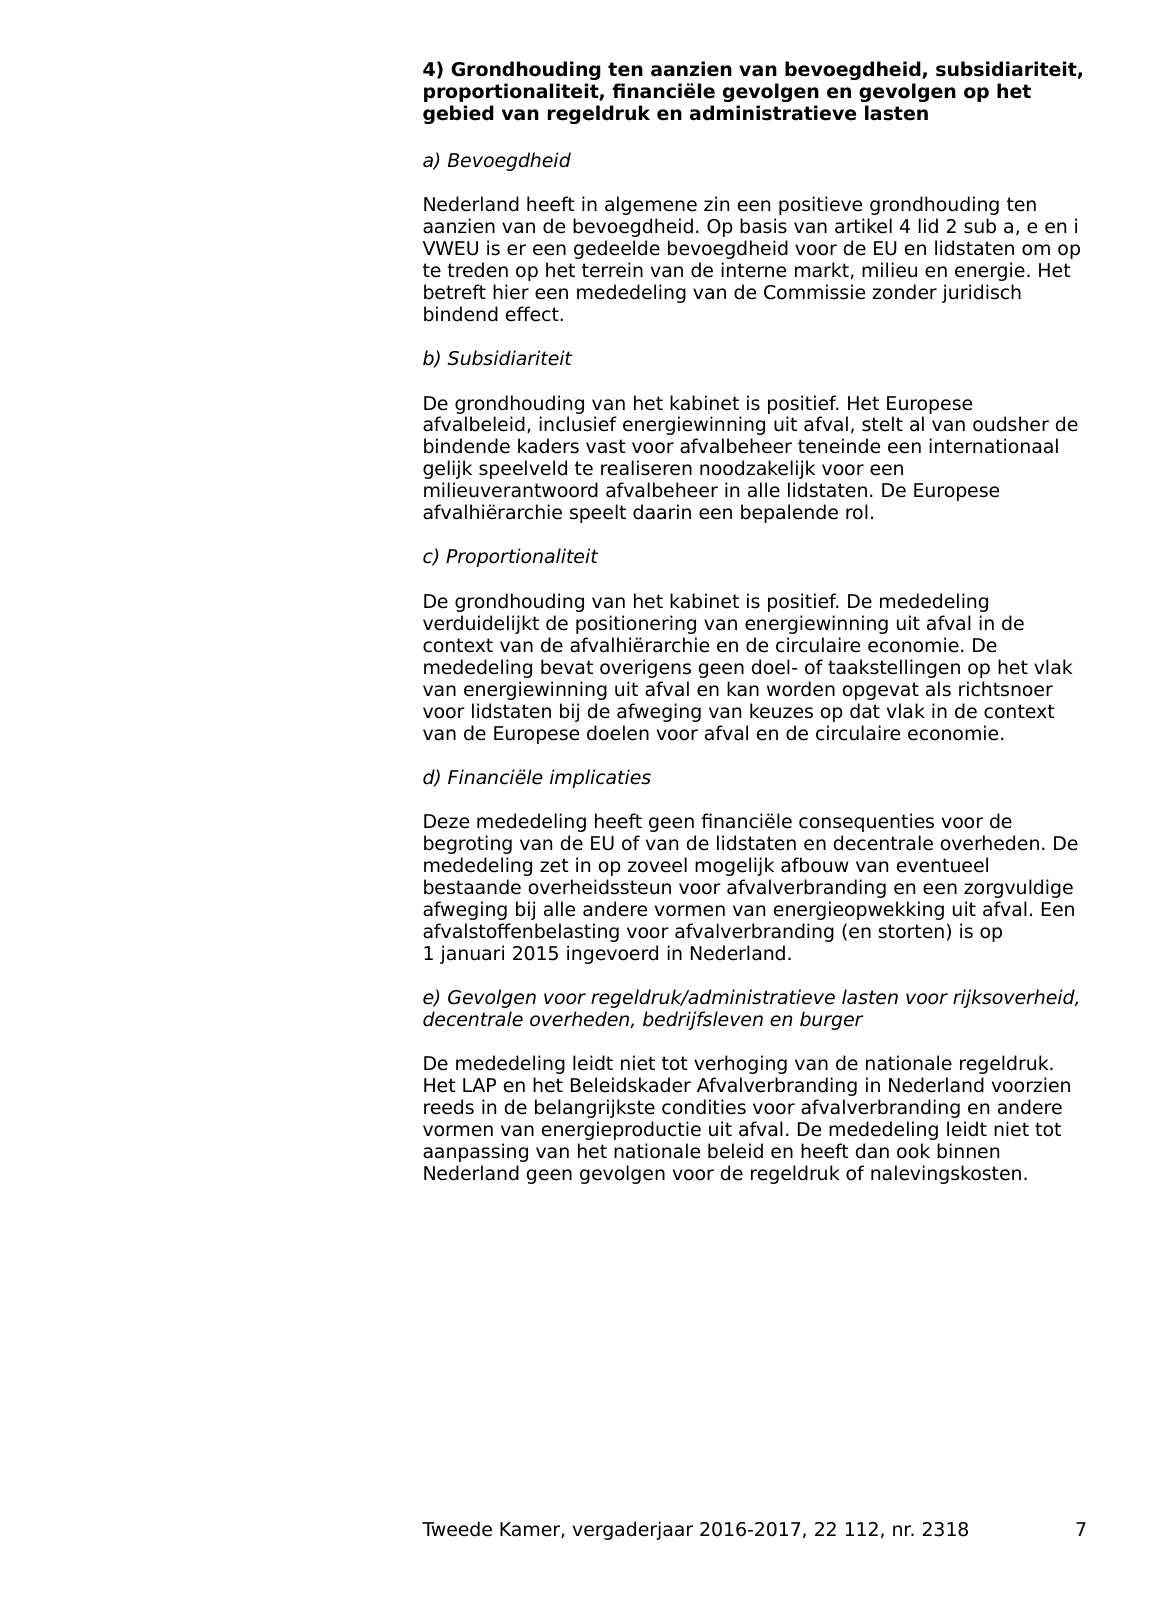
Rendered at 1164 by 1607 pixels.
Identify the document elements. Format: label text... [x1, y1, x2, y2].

subtitle 4) Grondhouding ten aanzien van bevoegdheid, subsidiariteit, proportionaliteit, financiële gevolgen en gevolgen op het gebied van regeldruk en administratieve lasten [422, 59, 1087, 125]
subtitle d) Financiële implicaties [422, 767, 1087, 789]
text Deze mededeling heeft geen financiële consequenties voor de begroting van de EU of van de lidstaten en decentrale overheden. De mededeling zet in op zoveel mogelijk afbouw van eventueel bestaande overheidssteun voor afvalverbranding en een zorgvuldige afweging bij alle andere vormen van energieopwekking uit afval. Een afvalstoffenbelasting voor afvalverbranding (en storten) is op 1 januari 2015 ingevoerd in Nederland. [422, 811, 1087, 965]
subtitle e) Gevolgen voor regeldruk/administratieve lasten voor rijksoverheid, decentrale overheden, bedrijfsleven en burger [422, 987, 1087, 1031]
text De mededeling leidt niet tot verhoging van de nationale regeldruk. Het LAP en het Beleidskader Afvalverbranding in Nederland voorzien reeds in de belangrijkste condities voor afvalverbranding en andere vormen van energieproductie uit afval. De mededeling leidt niet tot aanpassing van het nationale beleid en heeft dan ook binnen Nederland geen gevolgen voor de regeldruk of nalevingskosten. [422, 1053, 1087, 1185]
subtitle a) Bevoegdheid [422, 150, 1087, 172]
subtitle c) Proportionaliteit [422, 546, 1087, 568]
subtitle b) Subsidiariteit [422, 348, 1087, 370]
text De grondhouding van het kabinet is positief. De mededeling verduidelijkt de positionering van energiewinning uit afval in de context van de afvalhiërarchie en de circulaire economie. De mededeling bevat overigens geen doel- of taakstellingen op het vlak van energiewinning uit afval en kan worden opgevat als richtsnoer voor lidstaten bij de afweging van keuzes op dat vlak in de context van de Europese doelen voor afval en de circulaire economie. [422, 591, 1087, 744]
text De grondhouding van het kabinet is positief. Het Europese afvalbeleid, inclusief energiewinning uit afval, stelt al van oudsher de bindende kaders vast voor afvalbeheer teneinde een internationaal gelijk speelveld te realiseren noodzakelijk voor een milieuverantwoord afvalbeheer in alle lidstaten. De Europese afvalhiërarchie speelt daarin een bepalende rol. [422, 392, 1087, 524]
text Nederland heeft in algemene zin een positieve grondhouding ten aanzien van de bevoegdheid. Op basis van artikel 4 lid 2 sub a, e en i VWEU is er een gedeelde bevoegdheid voor de EU en lidstaten om op te treden op het terrein van de interne markt, milieu en energie. Het betreft hier een mededeling van de Commissie zonder juridisch bindend effect. [422, 194, 1087, 326]
